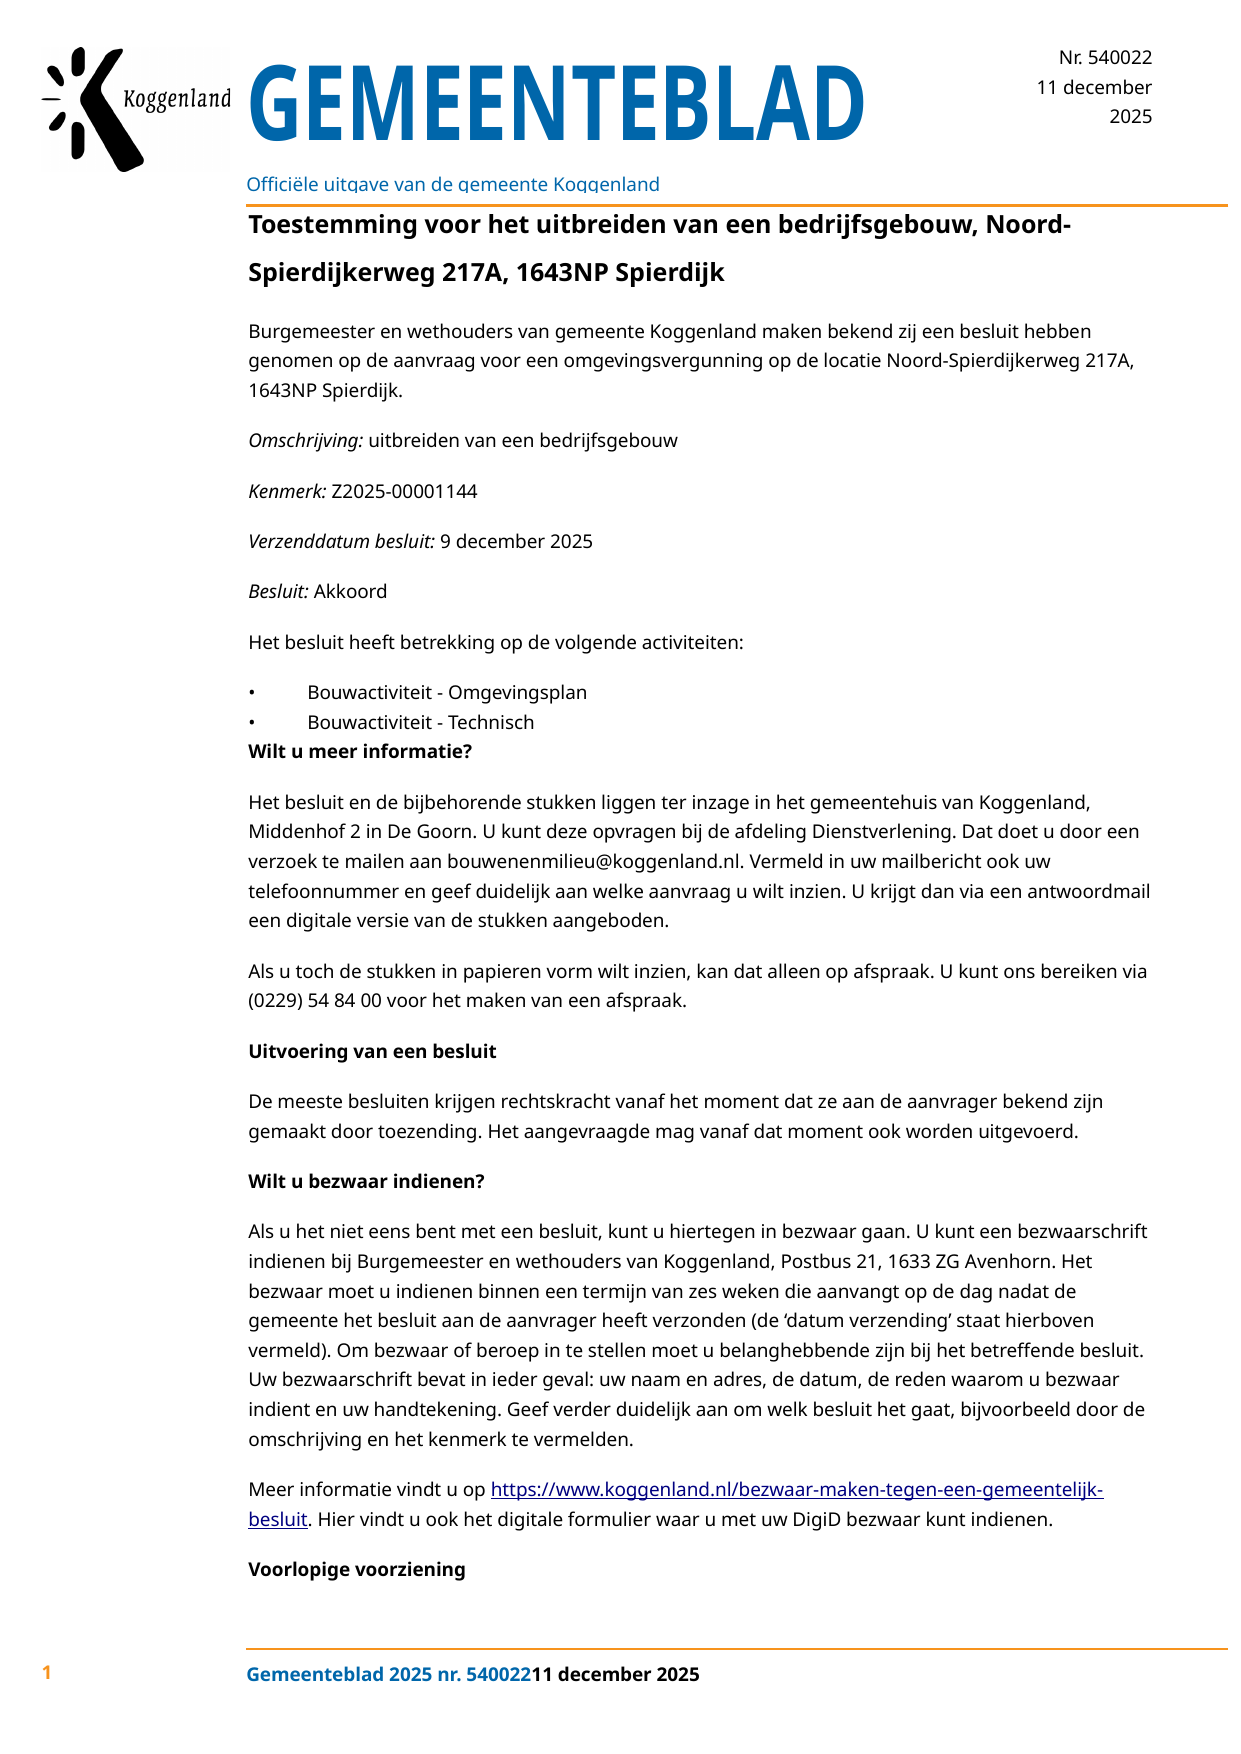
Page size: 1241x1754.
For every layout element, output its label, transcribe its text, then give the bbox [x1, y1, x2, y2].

text Besluit: Akkoord [248, 579, 1152, 604]
text Als u toch de stukken in papieren vorm wilt inzien, kan dat alleen op afspraak. U kunt ons bereiken via (0229) 54 84 00 voor het maken van een afspraak. [248, 958, 1152, 1013]
text Omschrijving: uitbreiden van een bedrijfsgebouw [248, 427, 1152, 453]
text Voorlopige voorziening [248, 1556, 1152, 1582]
text Toestemming voor het uitbreiden van een bedrijfsgebouw, Noord-Spierdijkerweg 217A, 1643NP Spierdijk [248, 207, 1152, 288]
text Kenmerk: Z2025-00001144 [248, 478, 1152, 504]
text Als u het niet eens bent met een besluit, kunt u hiertegen in bezwaar gaan. U kunt een bezwaarschrift indienen bij Burgemeester en wethouders van Koggenland, Postbus 21, 1633 ZG Avenhorn. Het bezwaar moet u indienen binnen een termijn van zes weken die aanvangt op de dag nadat de gemeente het besluit aan de aanvrager heeft verzonden (de ‘datum verzending’ staat hierboven vermeld). Om bezwaar of beroep in te stellen moet u belanghebbende zijn bij het betreffende besluit. Uw bezwaarschrift bevat in ieder geval: uw naam en adres, de datum, de reden waarom u bezwaar indient en uw handtekening. Geef verder duidelijk aan om welk besluit het gaat, bijvoorbeeld door de omschrijving en het kenmerk te vermelden. [248, 1219, 1152, 1452]
text Meer informatie vindt u op https://www.koggenland.nl/bezwaar-maken-tegen-een-gemeentelijk-besluit. Hier vindt u ook het digitale formulier waar u met uw DigiD bezwaar kunt indienen. [248, 1476, 1152, 1532]
list Bouwactiviteit - Omgevingsplan [248, 679, 1152, 705]
text Uitvoering van een besluit [248, 1038, 1152, 1064]
picture [41, 47, 231, 172]
text De meeste besluiten krijgen rechtskracht vanaf het moment dat ze aan de aanvrager bekend zijn gemaakt door toezending. Het aangevraagde mag vanaf dat moment ook worden uitgevoerd. [248, 1088, 1152, 1144]
text Wilt u bezwaar indienen? [248, 1168, 1152, 1194]
text Verzenddatum besluit: 9 december 2025 [248, 528, 1152, 554]
text Het besluit heeft betrekking op de volgende activiteiten: [248, 629, 1152, 655]
text Wilt u meer informatie? [248, 739, 1152, 764]
list Bouwactiviteit - Technisch [248, 709, 1152, 735]
text Het besluit en de bijbehorende stukken liggen ter inzage in het gemeentehuis van Koggenland, Middenhof 2 in De Goorn. U kunt deze opvragen bij de afdeling Dienstverlening. Dat doet u door een verzoek te mailen aan bouwenenmilieu@koggenland.nl. Vermeld in uw mailbericht ook uw telefoonnummer en geef duidelijk aan welke aanvraag u wilt inzien. U krijgt dan via een antwoordmail een digitale versie van de stukken aangeboden. [248, 789, 1152, 933]
text Burgemeester en wethouders van gemeente Koggenland maken bekend zij een besluit hebben genomen op de aanvraag voor een omgevingsvergunning op de locatie Noord-Spierdijkerweg 217A, 1643NP Spierdijk. [248, 318, 1152, 403]
